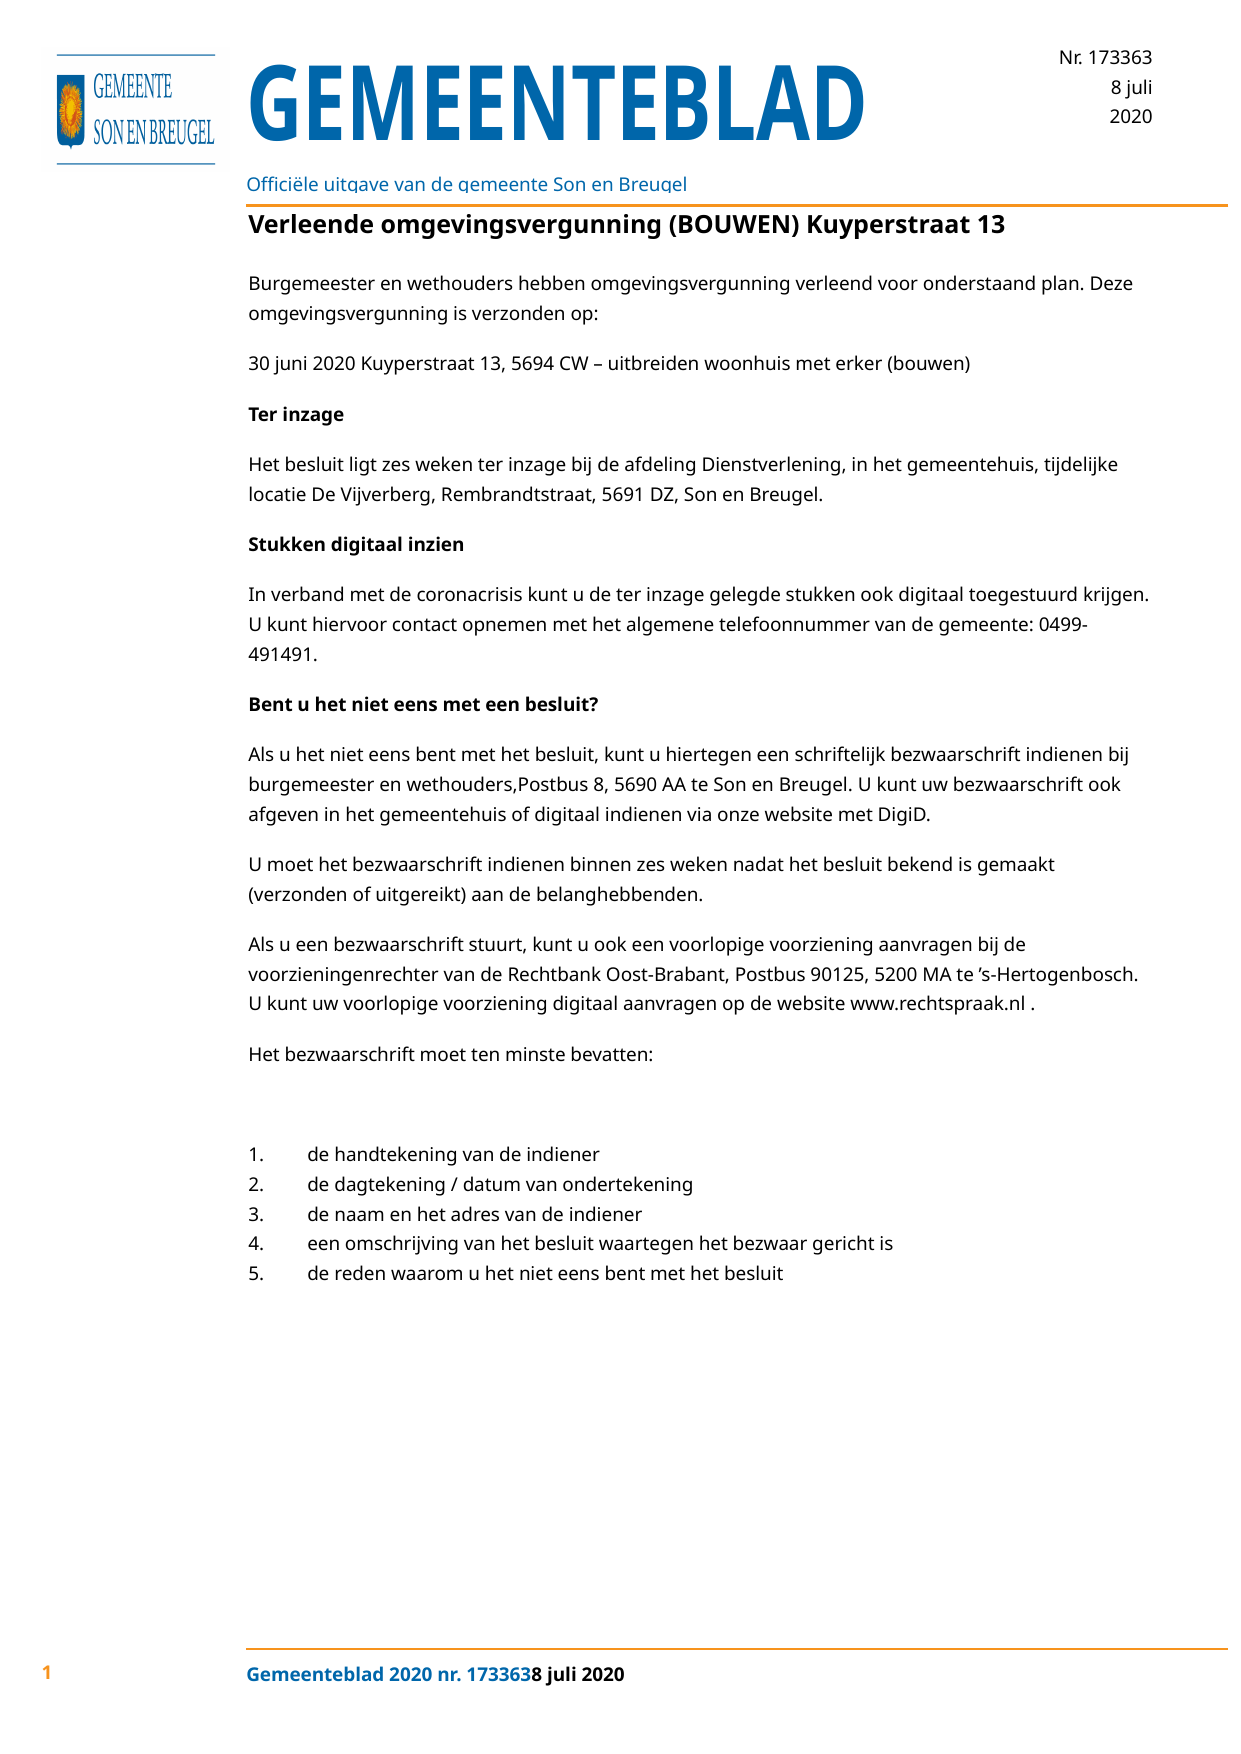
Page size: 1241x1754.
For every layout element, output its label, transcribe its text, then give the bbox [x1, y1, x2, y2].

text Het besluit ligt zes weken ter inzage bij de afdeling Dienstverlening, in het gemeentehuis, tijdelijke locatie De Vijverberg, Rembrandtstraat, 5691 DZ, Son en Breugel. [248, 451, 1152, 506]
text Het bezwaarschrift moet ten minste bevatten: [248, 1041, 1152, 1066]
picture [41, 47, 231, 172]
text In verband met de coronacrisis kunt u de ter inzage gelegde stukken ook digitaal toegestuurd krijgen. U kunt hiervoor contact opnemen met het algemene telefoonnummer van de gemeente: 0499-491491. [248, 582, 1152, 666]
list de reden waarom u het niet eens bent met het besluit [248, 1260, 1152, 1286]
text Als u een bezwaarschrift stuurt, kunt u ook een voorlopige voorziening aanvragen bij de voorzieningenrechter van de Rechtbank Oost-Brabant, Postbus 90125, 5200 MA te ’s-Hertogenbosch. U kunt uw voorlopige voorziening digitaal aanvragen op de website www.rechtspraak.nl . [248, 931, 1152, 1016]
text Ter inzage [248, 401, 1152, 426]
list de dagtekening / datum van ondertekening [248, 1171, 1152, 1197]
text Bent u het niet eens met een besluit? [248, 691, 1152, 717]
text Stukken digitaal inzien [248, 531, 1152, 557]
text U moet het bezwaarschrift indienen binnen zes weken nadat het besluit bekend is gemaakt (verzonden of uitgereikt) aan de belanghebbenden. [248, 851, 1152, 906]
list de naam en het adres van de indiener [248, 1201, 1152, 1226]
text 30 juni 2020 Kuyperstraat 13, 5694 CW – uitbreiden woonhuis met erker (bouwen) [248, 350, 1152, 376]
list een omschrijving van het besluit waartegen het bezwaar gericht is [248, 1230, 1152, 1256]
text Burgemeester en wethouders hebben omgevingsvergunning verleend voor onderstaand plan. Deze omgevingsvergunning is verzonden op: [248, 270, 1152, 326]
list de handtekening van de indiener [248, 1142, 1152, 1167]
text Als u het niet eens bent met het besluit, kunt u hiertegen een schriftelijk bezwaarschrift indienen bij burgemeester en wethouders,Postbus 8, 5690 AA te Son en Breugel. U kunt uw bezwaarschrift ook afgeven in het gemeentehuis of digitaal indienen via onze website met DigiD. [248, 742, 1152, 826]
text Verleende omgevingsvergunning (BOUWEN) Kuyperstraat 13 [248, 207, 1152, 241]
